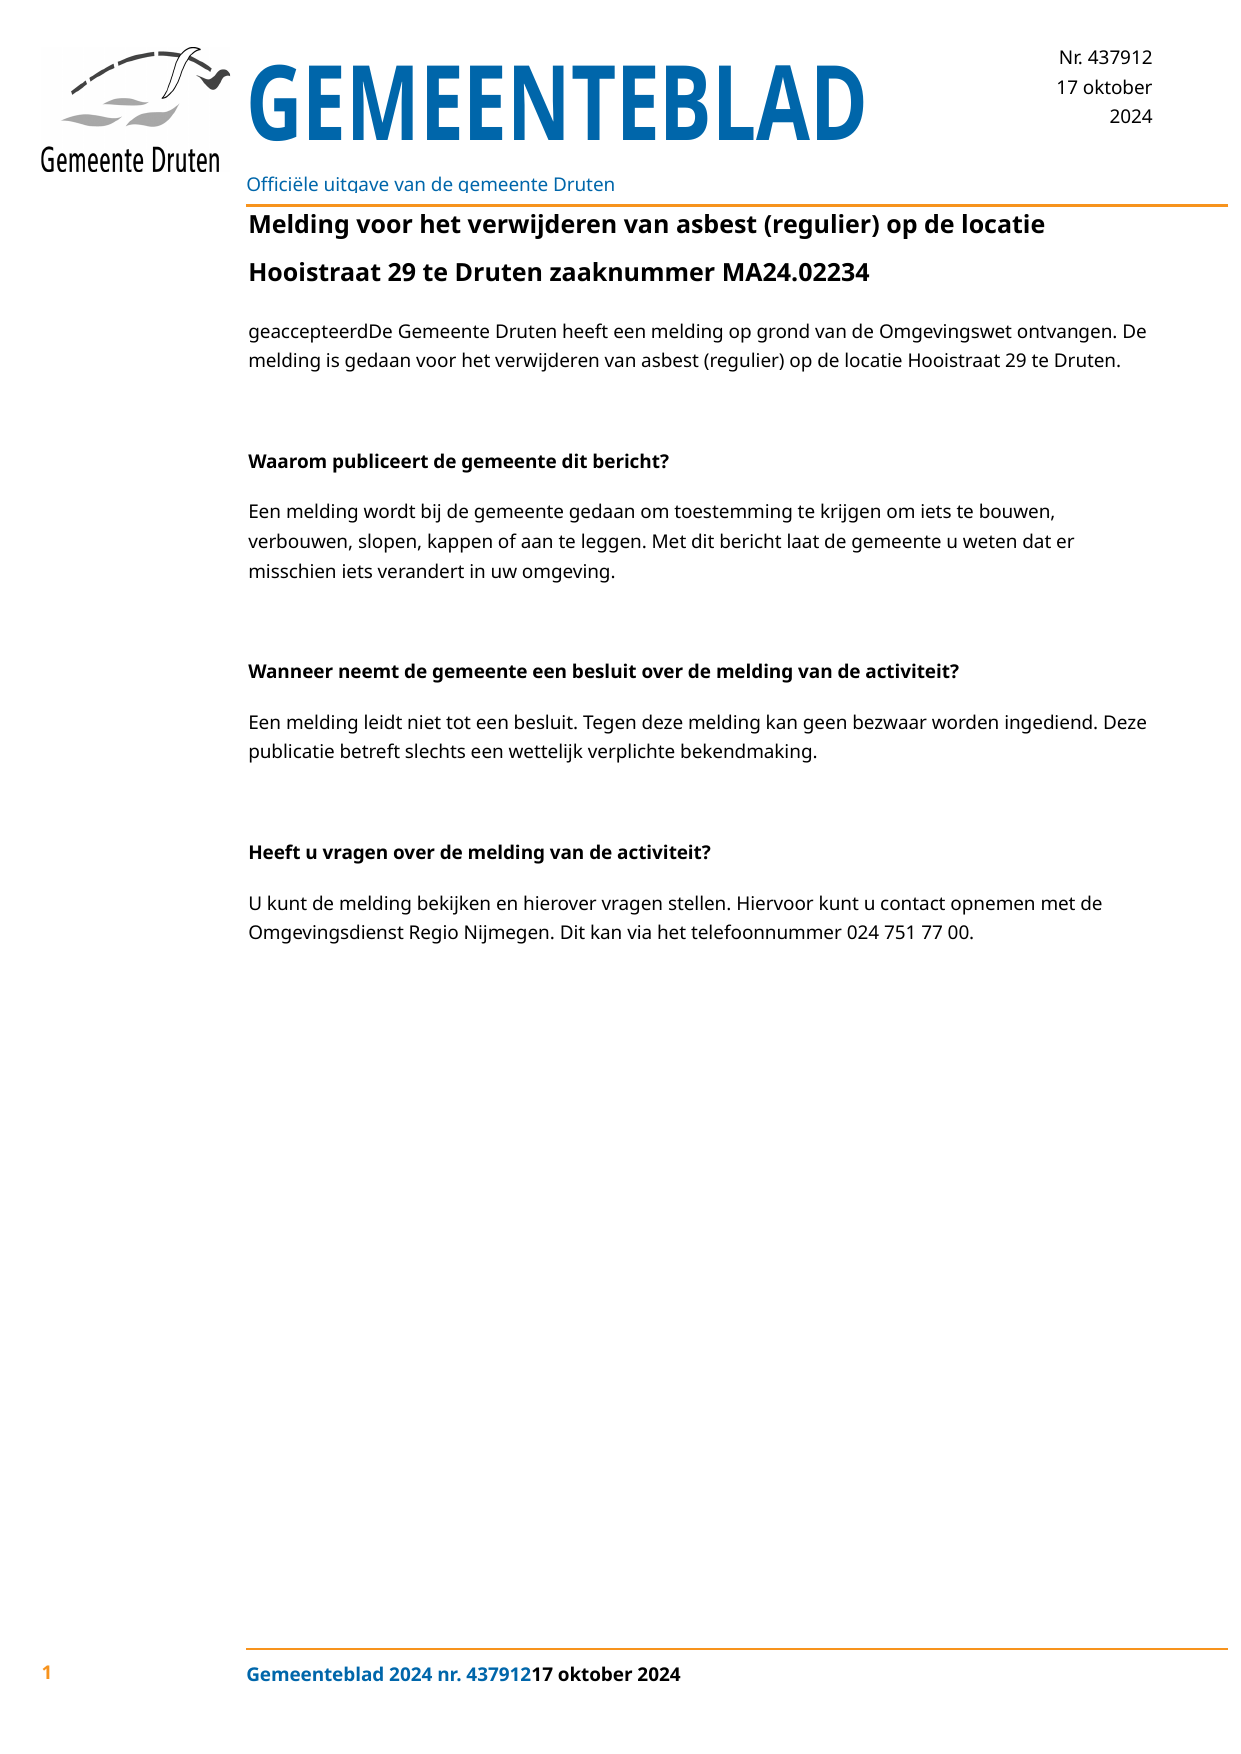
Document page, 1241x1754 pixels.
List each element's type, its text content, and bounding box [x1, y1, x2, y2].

text Een melding leidt niet tot een besluit. Tegen deze melding kan geen bezwaar worden ingediend. Deze publicatie betreft slechts een wettelijk verplichte bekendmaking. [248, 709, 1152, 764]
text Waarom publiceert de gemeente dit bericht? [248, 448, 1152, 474]
text Wanneer neemt de gemeente een besluit over de melding van de activiteit? [248, 659, 1152, 684]
picture [41, 47, 231, 172]
text Een melding wordt bij de gemeente gedaan om toestemming te krijgen om iets te bouwen, verbouwen, slopen, kappen of aan te leggen. Met dit bericht laat de gemeente u weten dat er misschien iets verandert in uw omgeving. [248, 499, 1152, 584]
text geaccepteerdDe Gemeente Druten heeft een melding op grond van de Omgevingswet ontvangen. De melding is gedaan voor het verwijderen van asbest (regulier) op de locatie Hooistraat 29 te Druten. [248, 318, 1152, 373]
text Heeft u vragen over de melding van de activiteit? [248, 839, 1152, 865]
text U kunt de melding bekijken en hierover vragen stellen. Hiervoor kunt u contact opnemen met de Omgevingsdienst Regio Nijmegen. Dit kan via het telefoonnummer 024 751 77 00. [248, 890, 1152, 945]
text Melding voor het verwijderen van asbest (regulier) op de locatie Hooistraat 29 te Druten zaaknummer MA24.02234 [248, 207, 1152, 288]
